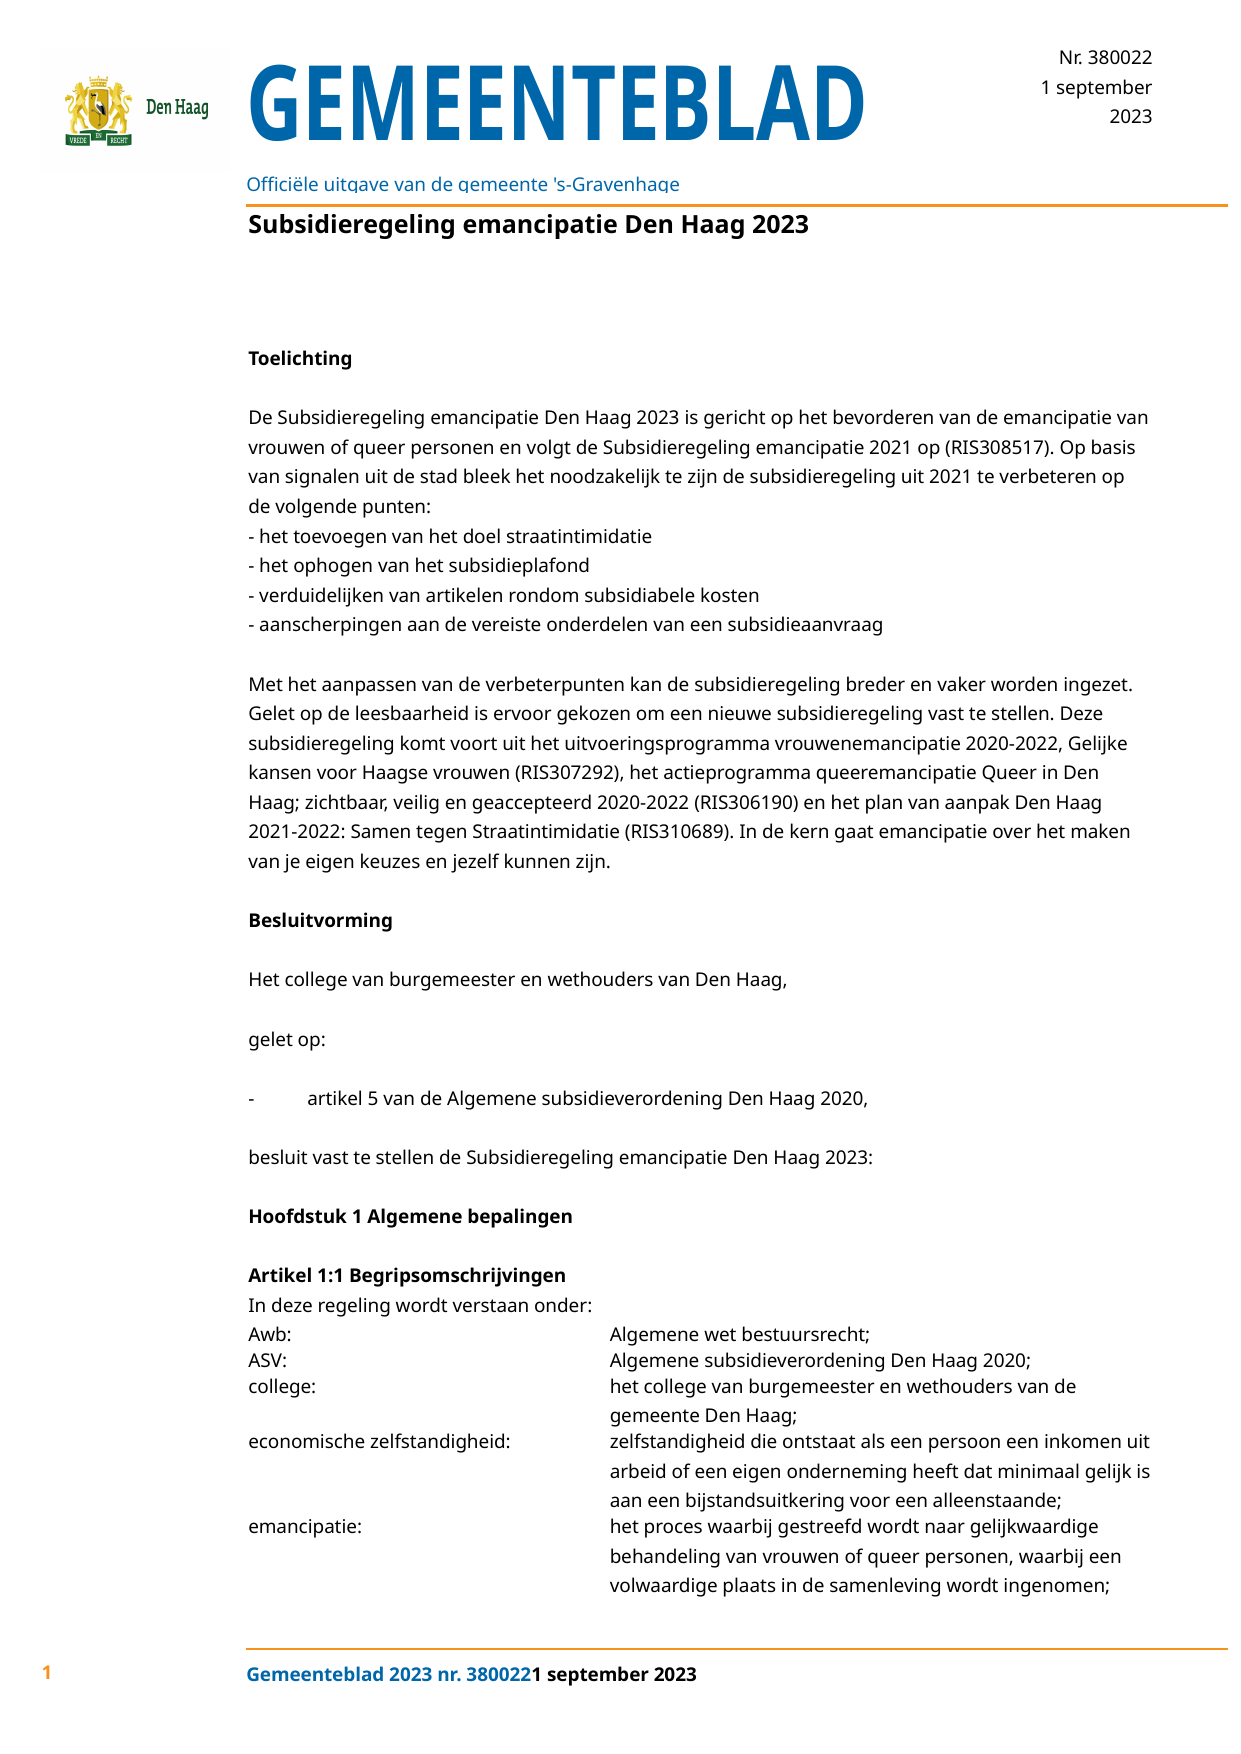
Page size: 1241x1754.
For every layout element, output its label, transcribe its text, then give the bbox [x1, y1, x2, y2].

text De Subsidieregeling emancipatie Den Haag 2023 is gericht op het bevorderen van de emancipatie van vrouwen of queer personen en volgt de Subsidieregeling emancipatie 2021 op (RIS308517). Op basis van signalen uit de stad bleek het noodzakelijk te zijn de subsidieregeling uit 2021 te verbeteren op de volgende punten: [248, 404, 1152, 519]
table_cell ASV: [248, 1348, 609, 1373]
list artikel 5 van de Algemene subsidieverordening Den Haag 2020, [248, 1085, 1152, 1111]
table_cell emancipatie: [248, 1513, 609, 1598]
table_cell zelfstandigheid die ontstaat als een persoon een inkomen uit arbeid of een eigen onderneming heeft dat minimaal gelijk is aan een bijstandsuitkering voor een alleenstaande; [610, 1429, 1152, 1513]
table_cell economische zelfstandigheid: [248, 1429, 609, 1513]
table_header Awb: [248, 1322, 609, 1347]
text - aanscherpingen aan de vereiste onderdelen van een subsidieaanvraag [248, 612, 1152, 637]
text gelet op: [248, 1026, 1152, 1051]
text In deze regeling wordt verstaan onder: [248, 1292, 1152, 1318]
text Het college van burgemeester en wethouders van Den Haag, [248, 967, 1152, 992]
text Hoofdstuk 1 Algemene bepalingen [248, 1203, 1152, 1229]
text besluit vast te stellen de Subsidieregeling emancipatie Den Haag 2023: [248, 1144, 1152, 1170]
table_cell college: [248, 1373, 609, 1428]
text Toelichting [248, 345, 1152, 371]
text Met het aanpassen van de verbeterpunten kan de subsidieregeling breder en vaker worden ingezet. Gelet op de leesbaarheid is ervoor gekozen om een nieuwe subsidieregeling vast te stellen. Deze subsidieregeling komt voort uit het uitvoeringsprogramma vrouwenemancipatie 2020-2022, Gelijke kansen voor Haagse vrouwen (RIS307292), het actieprogramma queeremancipatie Queer in Den Haag; zichtbaar, veilig en geaccepteerd 2020-2022 (RIS306190) en het plan van aanpak Den Haag 2021-2022: Samen tegen Straatintimidatie (RIS310689). In de kern gaat emancipatie over het maken van je eigen keuzes en jezelf kunnen zijn. [248, 671, 1152, 874]
text Besluitvorming [248, 907, 1152, 933]
text - verduidelijken van artikelen rondom subsidiabele kosten [248, 582, 1152, 608]
table_cell het college van burgemeester en wethouders van de gemeente Den Haag; [610, 1373, 1152, 1428]
text Artikel 1:1 Begripsomschrijvingen [248, 1262, 1152, 1288]
picture [41, 47, 231, 172]
table_cell het proces waarbij gestreefd wordt naar gelijkwaardige behandeling van vrouwen of queer personen, waarbij een volwaardige plaats in de samenleving wordt ingenomen; [610, 1513, 1152, 1598]
text - het ophogen van het subsidieplafond [248, 552, 1152, 578]
table_cell Algemene subsidieverordening Den Haag 2020; [610, 1348, 1152, 1373]
table_header Algemene wet bestuursrecht; [610, 1322, 1152, 1347]
text Subsidieregeling emancipatie Den Haag 2023 [248, 207, 1152, 241]
text - het toevoegen van het doel straatintimidatie [248, 523, 1152, 548]
